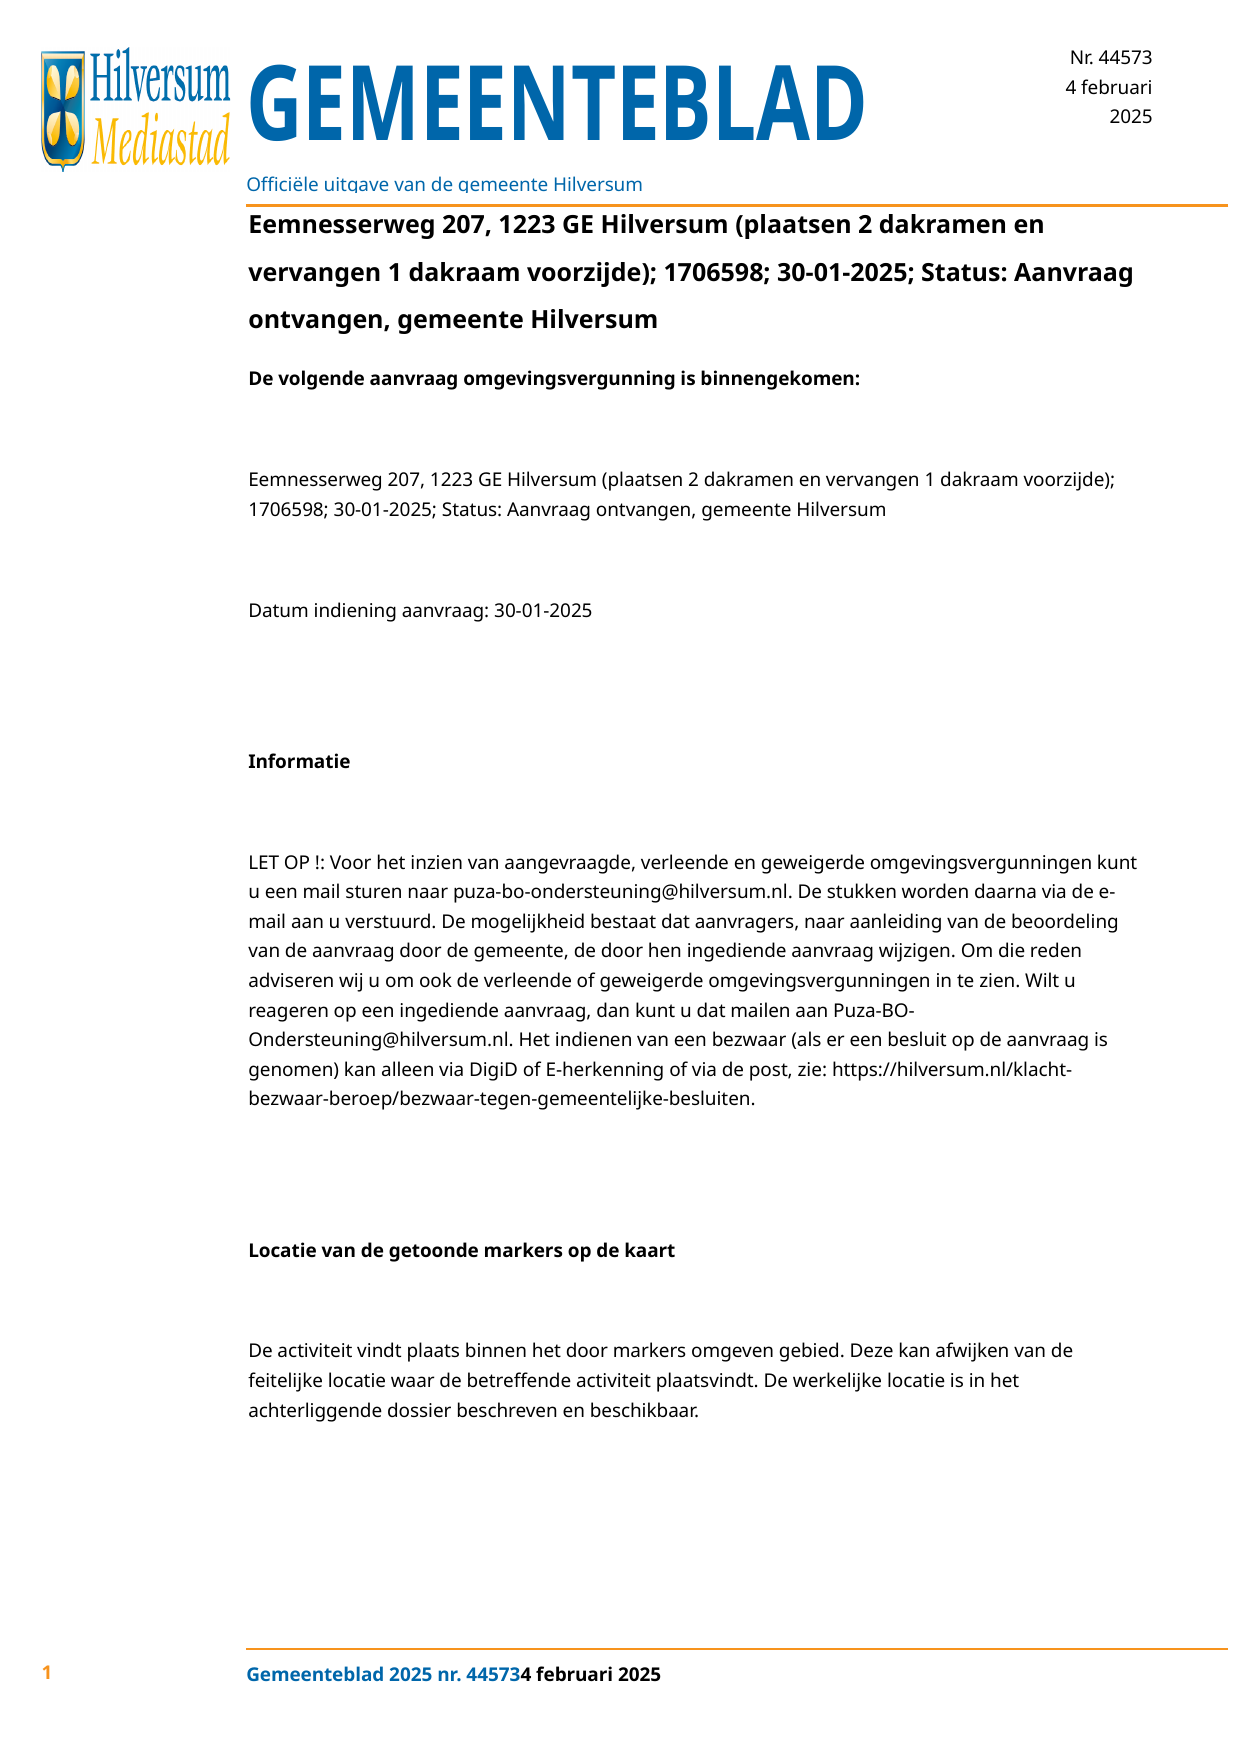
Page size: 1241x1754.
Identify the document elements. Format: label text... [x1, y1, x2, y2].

text Eemnesserweg 207, 1223 GE Hilversum (plaatsen 2 dakramen en vervangen 1 dakraam voorzijde); 1706598; 30-01-2025; Status: Aanvraag ontvangen, gemeente Hilversum [248, 207, 1152, 336]
text De activiteit vindt plaats binnen het door markers omgeven gebied. Deze kan afwijken van de feitelijke locatie waar de betreffende activiteit plaatsvindt. De werkelijke locatie is in het achterliggende dossier beschreven en beschikbaar. [248, 1338, 1152, 1422]
text De volgende aanvraag omgevingsvergunning is binnengekomen: [248, 366, 1152, 391]
text LET OP !: Voor het inzien van aangevraagde, verleende en geweigerde omgevingsvergunningen kunt u een mail sturen naar puza-bo-ondersteuning@hilversum.nl. De stukken worden daarna via de e-mail aan u verstuurd. De mogelijkheid bestaat dat aanvragers, naar aanleiding van de beoordeling van de aanvraag door de gemeente, de door hen ingediende aanvraag wijzigen. Om die reden adviseren wij u om ook de verleende of geweigerde omgevingsvergunningen in te zien. Wilt u reageren op een ingediende aanvraag, dan kunt u dat mailen aan Puza-BO-Ondersteuning@hilversum.nl. Het indienen van een bezwaar (als er een besluit op de aanvraag is genomen) kan alleen via DigiD of E-herkenning of via de post, zie: https://hilversum.nl/klacht-bezwaar-beroep/bezwaar-tegen-gemeentelijke-besluiten. [248, 849, 1152, 1111]
picture [41, 47, 231, 172]
text Eemnesserweg 207, 1223 GE Hilversum (plaatsen 2 dakramen en vervangen 1 dakraam voorzijde); 1706598; 30-01-2025; Status: Aanvraag ontvangen, gemeente Hilversum [248, 466, 1152, 522]
text Informatie [248, 748, 1152, 774]
text Locatie van de getoonde markers op de kaart [248, 1237, 1152, 1262]
text Datum indiening aanvraag: 30-01-2025 [248, 597, 1152, 622]
